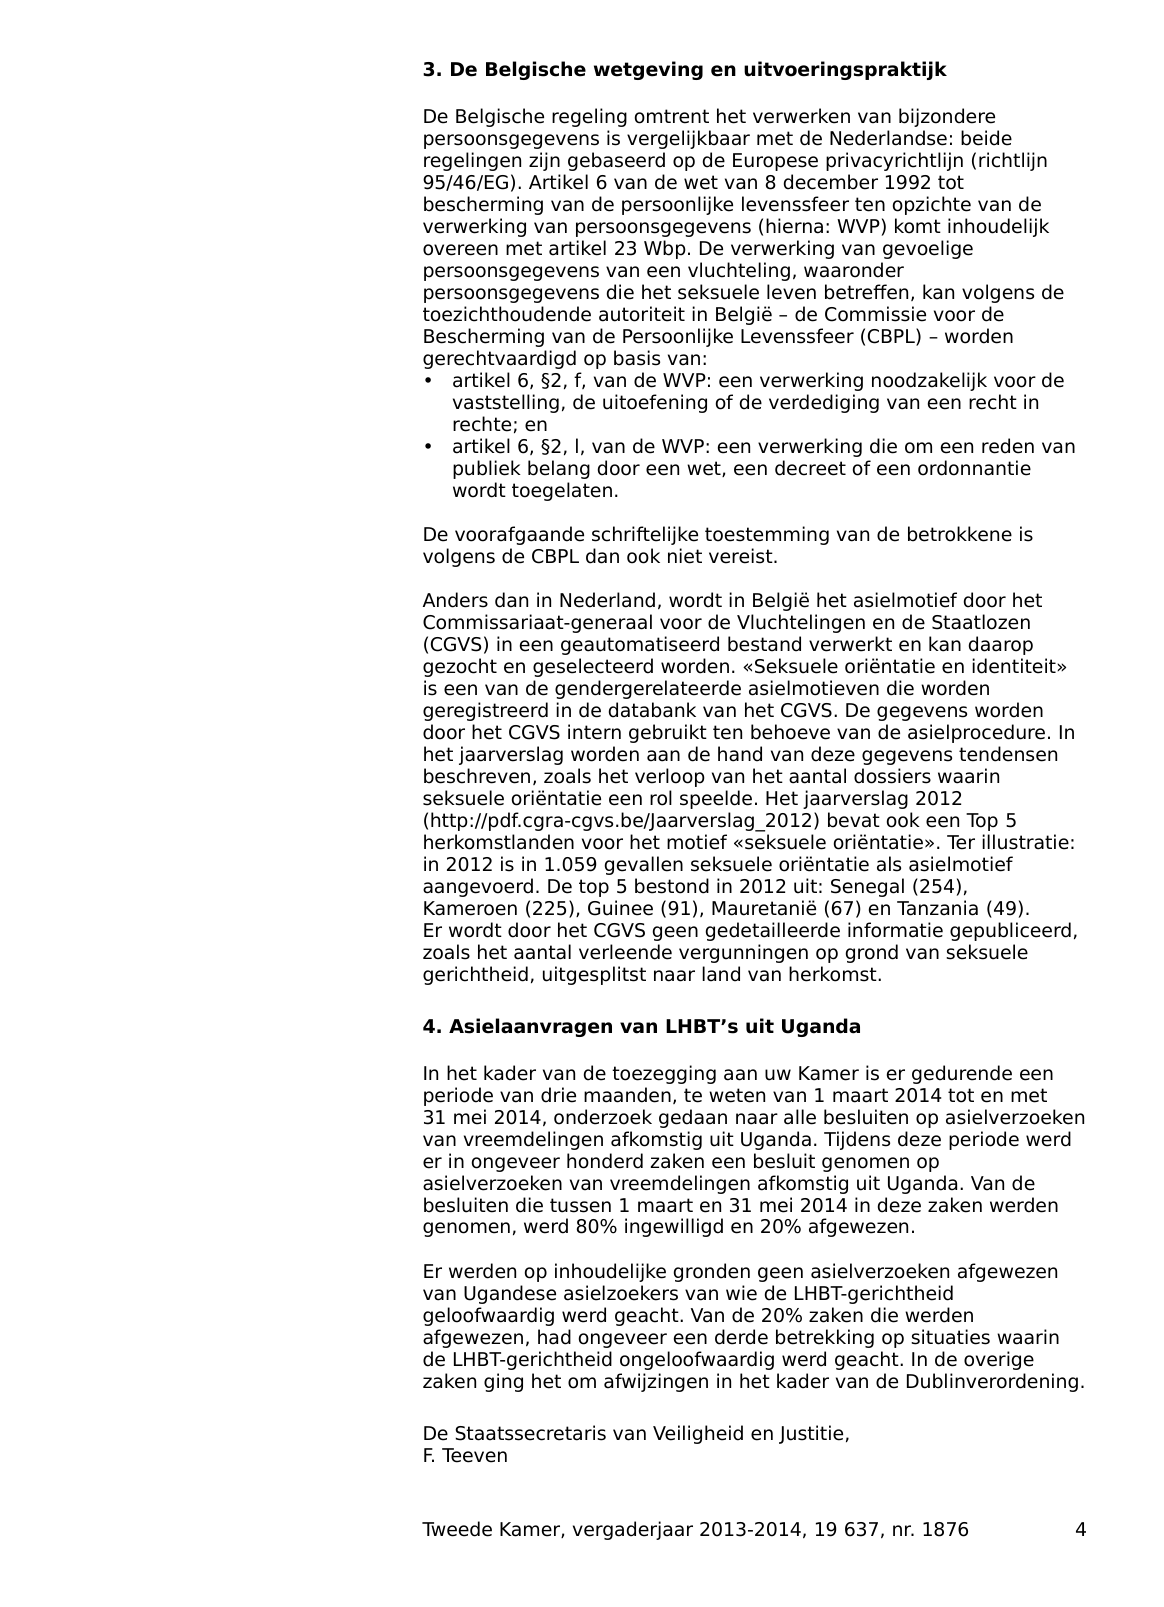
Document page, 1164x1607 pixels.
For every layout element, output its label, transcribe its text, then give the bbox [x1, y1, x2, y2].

text Anders dan in Nederland, wordt in België het asielmotief door het Commissariaat-generaal voor de Vluchtelingen en de Staatlozen (CGVS) in een geautomatiseerd bestand verwerkt en kan daarop gezocht en geselecteerd worden. «Seksuele oriëntatie en identiteit» is een van de gendergerelateerde asielmotieven die worden geregistreerd in de databank van het CGVS. De gegevens worden door het CGVS intern gebruikt ten behoeve van de asielprocedure. In het jaarverslag worden aan de hand van deze gegevens tendensen beschreven, zoals het verloop van het aantal dossiers waarin seksuele oriëntatie een rol speelde. Het jaarverslag 2012 (http://pdf.cgra-cgvs.be/Jaarverslag_2012) bevat ook een Top 5 herkomstlanden voor het motief «seksuele oriëntatie». Ter illustratie: in 2012 is in 1.059 gevallen seksuele oriëntatie als asielmotief aangevoerd. De top 5 bestond in 2012 uit: Senegal (254), Kameroen (225), Guinee (91), Mauretanië (67) en Tanzania (49). [422, 590, 1087, 920]
text De Belgische regeling omtrent het verwerken van bijzondere persoonsgegevens is vergelijkbaar met de Nederlandse: beide regelingen zijn gebaseerd op de Europese privacyrichtlijn (richtlijn 95/46/EG). Artikel 6 van de wet van 8 december 1992 tot bescherming van de persoonlijke levenssfeer ten opzichte van de verwerking van persoonsgegevens (hierna: WVP) komt inhoudelijk overeen met artikel 23 Wbp. De verwerking van gevoelige persoonsgegevens van een vluchteling, waaronder persoonsgegevens die het seksuele leven betreffen, kan volgens de toezichthoudende autoriteit in België – de Commissie voor de Bescherming van de Persoonlijke Levenssfeer (CBPL) – worden gerechtvaardigd op basis van: [422, 106, 1087, 370]
text • artikel 6, §2, f, van de WVP: een verwerking noodzakelijk voor de vaststelling, de uitoefening of de verdediging van een recht in rechte; en [422, 370, 1087, 436]
text Er werden op inhoudelijke gronden geen asielverzoeken afgewezen van Ugandese asielzoekers van wie de LHBT-gerichtheid geloofwaardig werd geacht. Van de 20% zaken die werden afgewezen, had ongeveer een derde betrekking op situaties waarin de LHBT-gerichtheid ongeloofwaardig werd geacht. In de overige zaken ging het om afwijzingen in het kader van de Dublinverordening. [422, 1261, 1087, 1392]
text Er wordt door het CGVS geen gedetailleerde informatie gepubliceerd, zoals het aantal verleende vergunningen op grond van seksuele gerichtheid, uitgesplitst naar land van herkomst. [422, 920, 1087, 986]
text De voorafgaande schriftelijke toestemming van de betrokkene is volgens de CBPL dan ook niet vereist. [422, 524, 1087, 568]
subtitle 3. De Belgische wetgeving en uitvoeringspraktijk [422, 59, 1087, 81]
text • artikel 6, §2, l, van de WVP: een verwerking die om een reden van publiek belang door een wet, een decreet of een ordonnantie wordt toegelaten. [422, 436, 1087, 502]
text In het kader van de toezegging aan uw Kamer is er gedurende een periode van drie maanden, te weten van 1 maart 2014 tot en met 31 mei 2014, onderzoek gedaan naar alle besluiten op asielverzoeken van vreemdelingen afkomstig uit Uganda. Tijdens deze periode werd er in ongeveer honderd zaken een besluit genomen op asielverzoeken van vreemdelingen afkomstig uit Uganda. Van de besluiten die tussen 1 maart en 31 mei 2014 in deze zaken werden genomen, werd 80% ingewilligd en 20% afgewezen. [422, 1063, 1087, 1238]
text De Staatssecretaris van Veiligheid en Justitie, F. Teeven [422, 1422, 1087, 1466]
subtitle 4. Asielaanvragen van LHBT’s uit Uganda [422, 1016, 1087, 1038]
